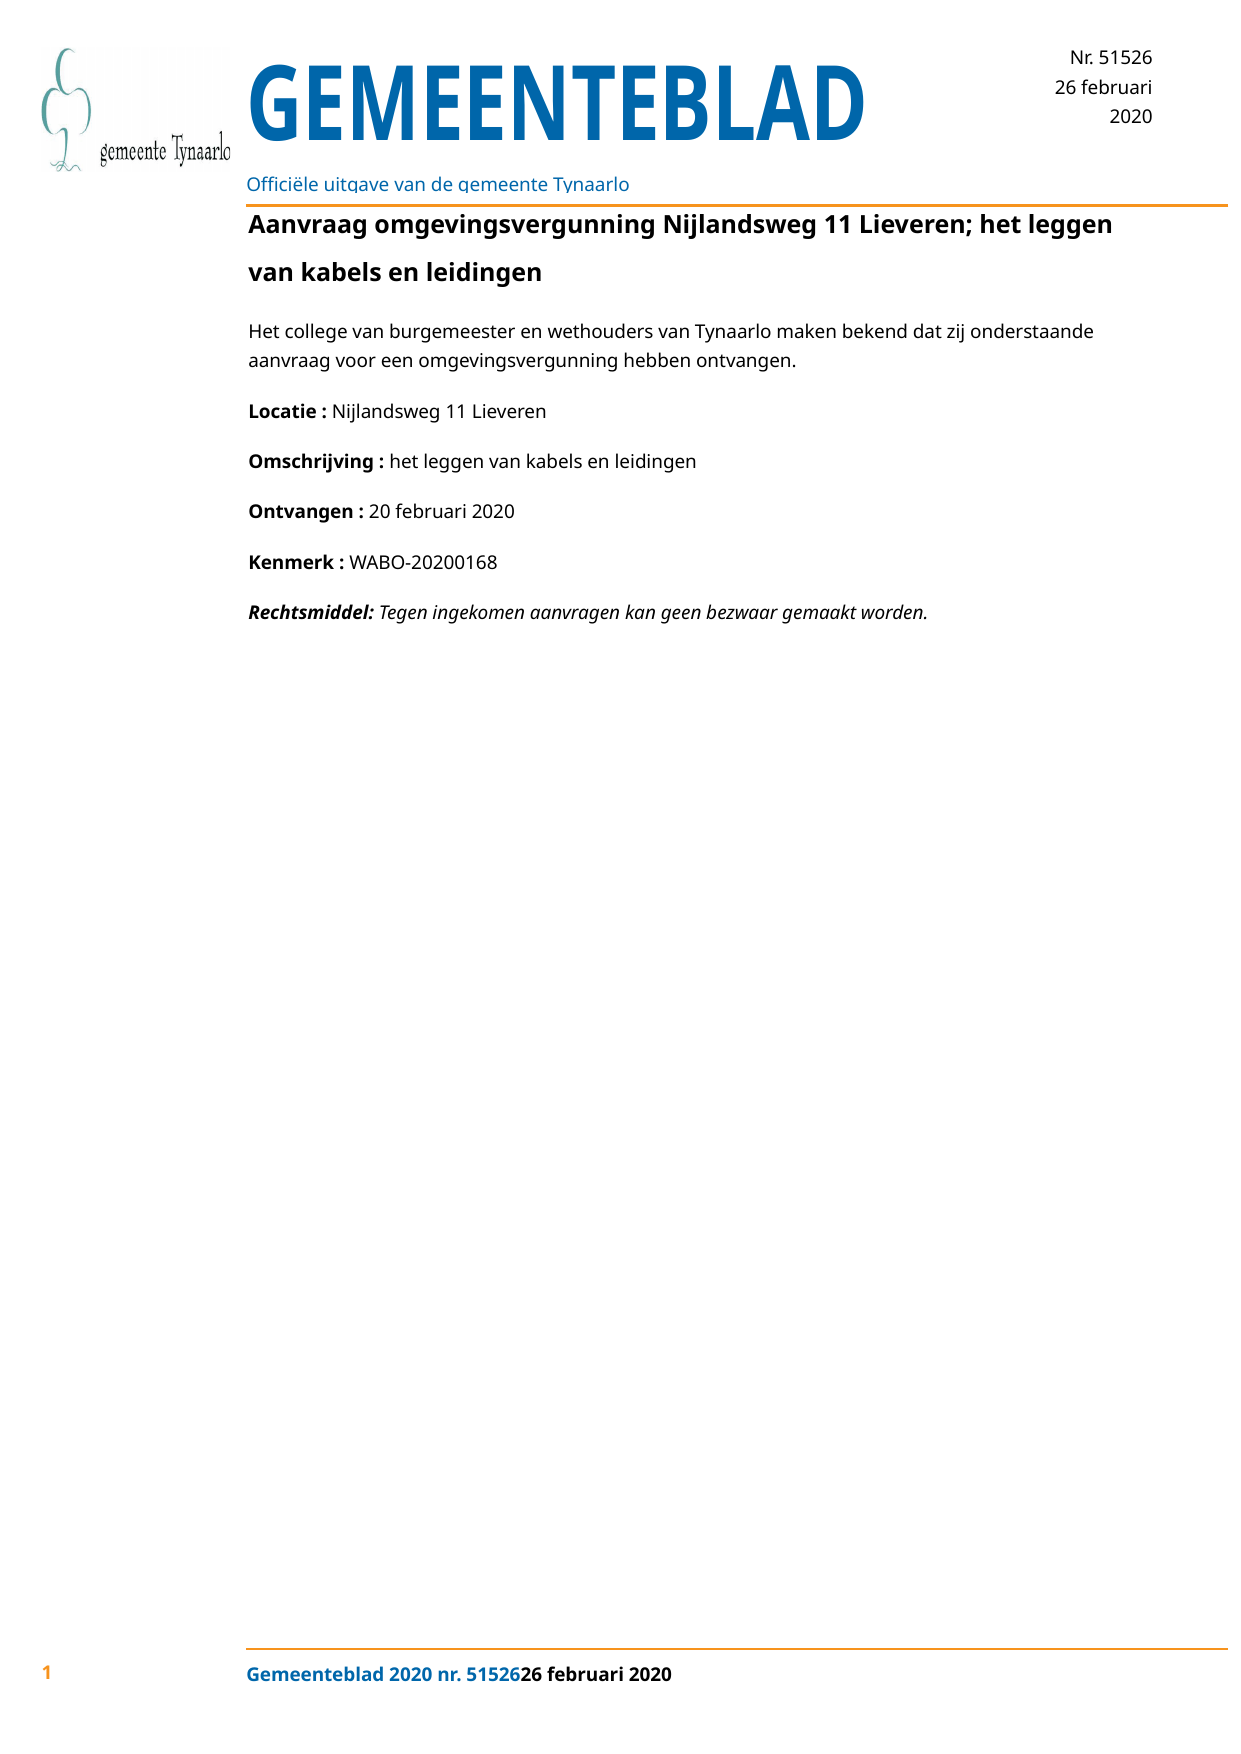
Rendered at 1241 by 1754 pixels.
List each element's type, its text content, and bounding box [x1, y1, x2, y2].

text Ontvangen : 20 februari 2020 [248, 499, 1152, 524]
picture [41, 47, 231, 172]
text Rechtsmiddel: Tegen ingekomen aanvragen kan geen bezwaar gemaakt worden. [248, 599, 1152, 625]
text Het college van burgemeester en wethouders van Tynaarlo maken bekend dat zij onderstaande aanvraag voor een omgevingsvergunning hebben ontvangen. [248, 318, 1152, 373]
text Omschrijving : het leggen van kabels en leidingen [248, 448, 1152, 474]
text Aanvraag omgevingsvergunning Nijlandsweg 11 Lieveren; het leggen van kabels en leidingen [248, 207, 1152, 288]
text Kenmerk : WABO-20200168 [248, 549, 1152, 575]
text Locatie : Nijlandsweg 11 Lieveren [248, 398, 1152, 424]
